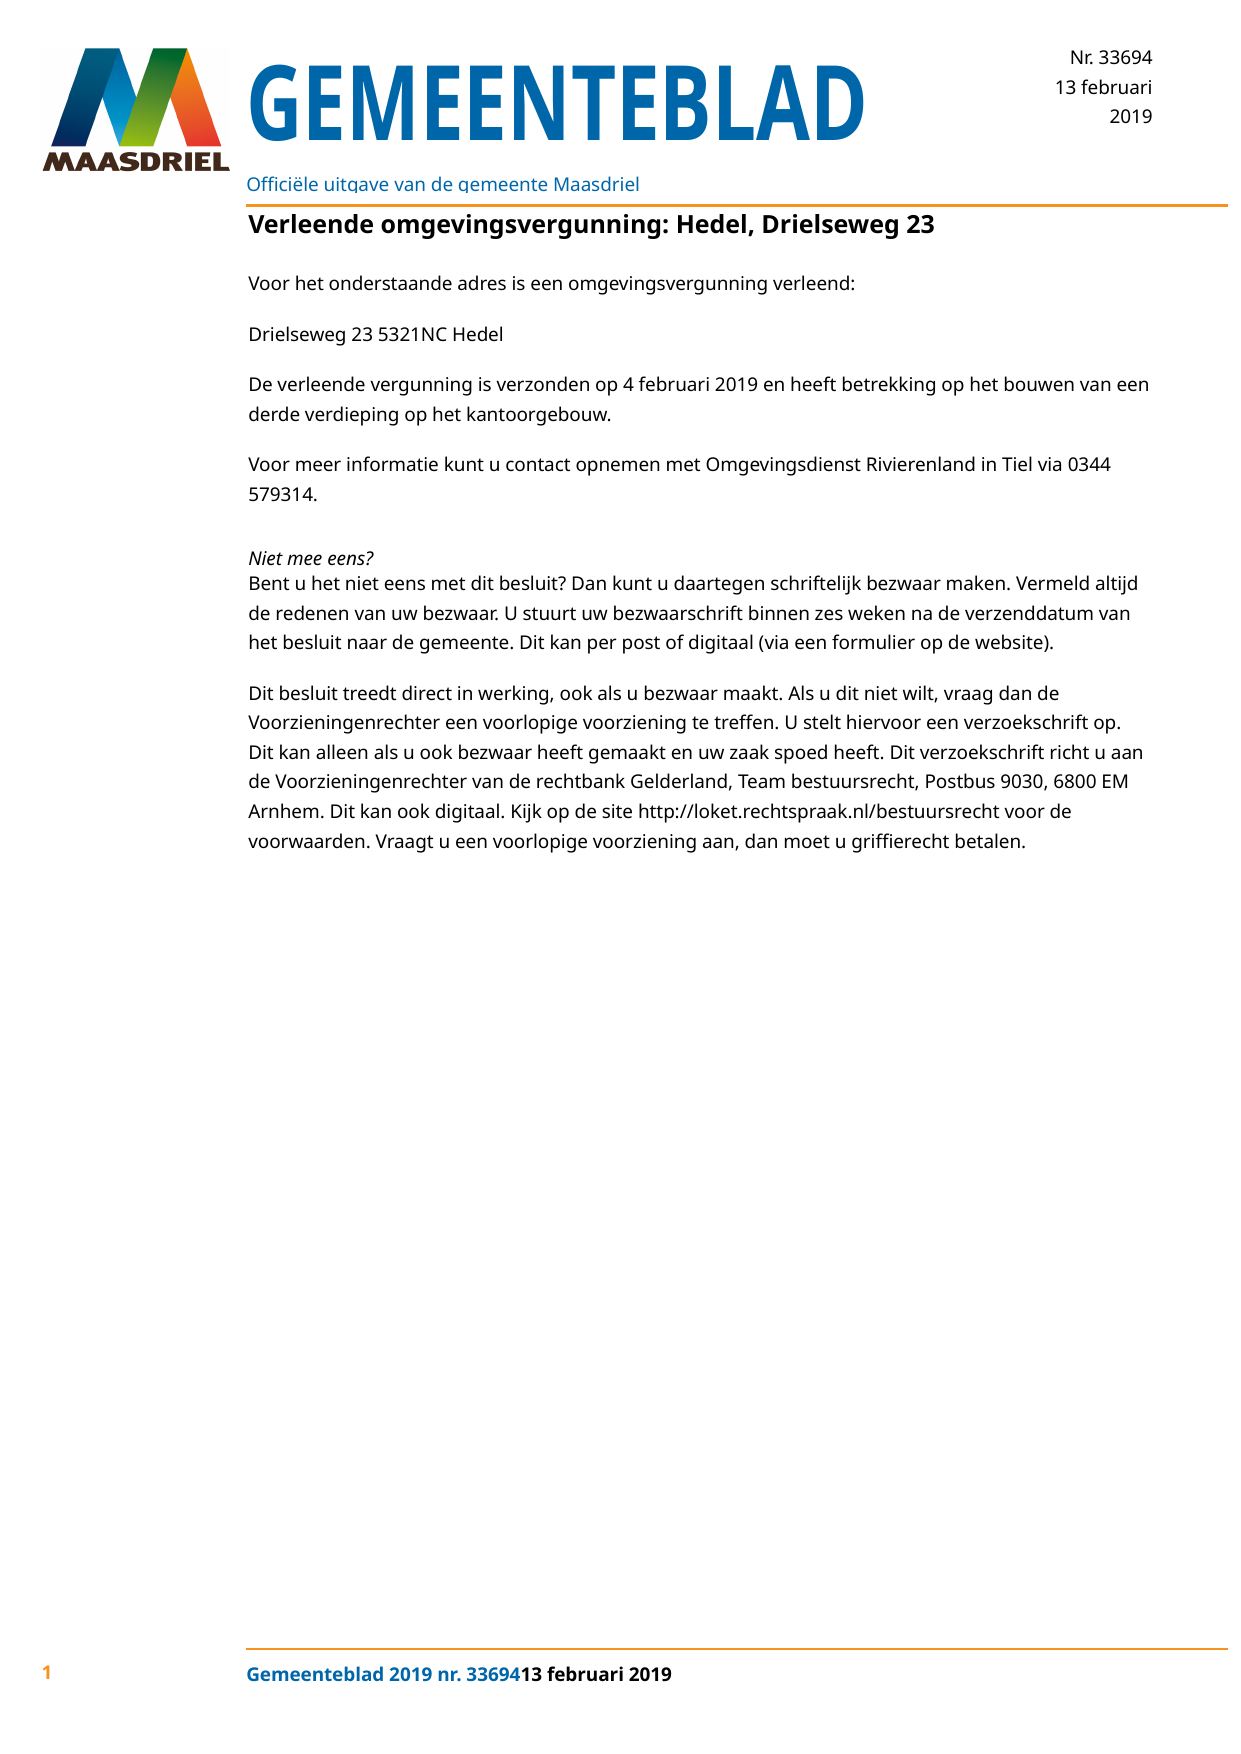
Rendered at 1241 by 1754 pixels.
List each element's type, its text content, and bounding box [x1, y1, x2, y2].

text Bent u het niet eens met dit besluit? Dan kunt u daartegen schriftelijk bezwaar maken. Vermeld altijd de redenen van uw bezwaar. U stuurt uw bezwaarschrift binnen zes weken na de verzenddatum van het besluit naar de gemeente. Dit kan per post of digitaal (via een formulier op de website). [248, 570, 1152, 655]
text Voor het onderstaande adres is een omgevingsvergunning verleend: [248, 270, 1152, 296]
text Dit besluit treedt direct in werking, ook als u bezwaar maakt. Als u dit niet wilt, vraag dan de Voorzieningenrechter een voorlopige voorziening te treffen. U stelt hiervoor een verzoekschrift op. Dit kan alleen als u ook bezwaar heeft gemaakt en uw zaak spoed heeft. Dit verzoekschrift richt u aan de Voorzieningenrechter van de rechtbank Gelderland, Team bestuursrecht, Postbus 9030, 6800 EM Arnhem. Dit kan ook digitaal. Kijk op de site http://loket.rechtspraak.nl/bestuursrecht voor de voorwaarden. Vraagt u een voorlopige voorziening aan, dan moet u griffierecht betalen. [248, 680, 1152, 854]
text De verleende vergunning is verzonden op 4 februari 2019 en heeft betrekking op het bouwen van een derde verdieping op het kantoorgebouw. [248, 371, 1152, 426]
text Niet mee eens? [248, 545, 1152, 570]
text Verleende omgevingsvergunning: Hedel, Drielseweg 23 [248, 207, 1152, 241]
text Voor meer informatie kunt u contact opnemen met Omgevingsdienst Rivierenland in Tiel via 0344 579314. [248, 451, 1152, 506]
text Drielseweg 23 5321NC Hedel [248, 321, 1152, 346]
picture [41, 47, 231, 172]
